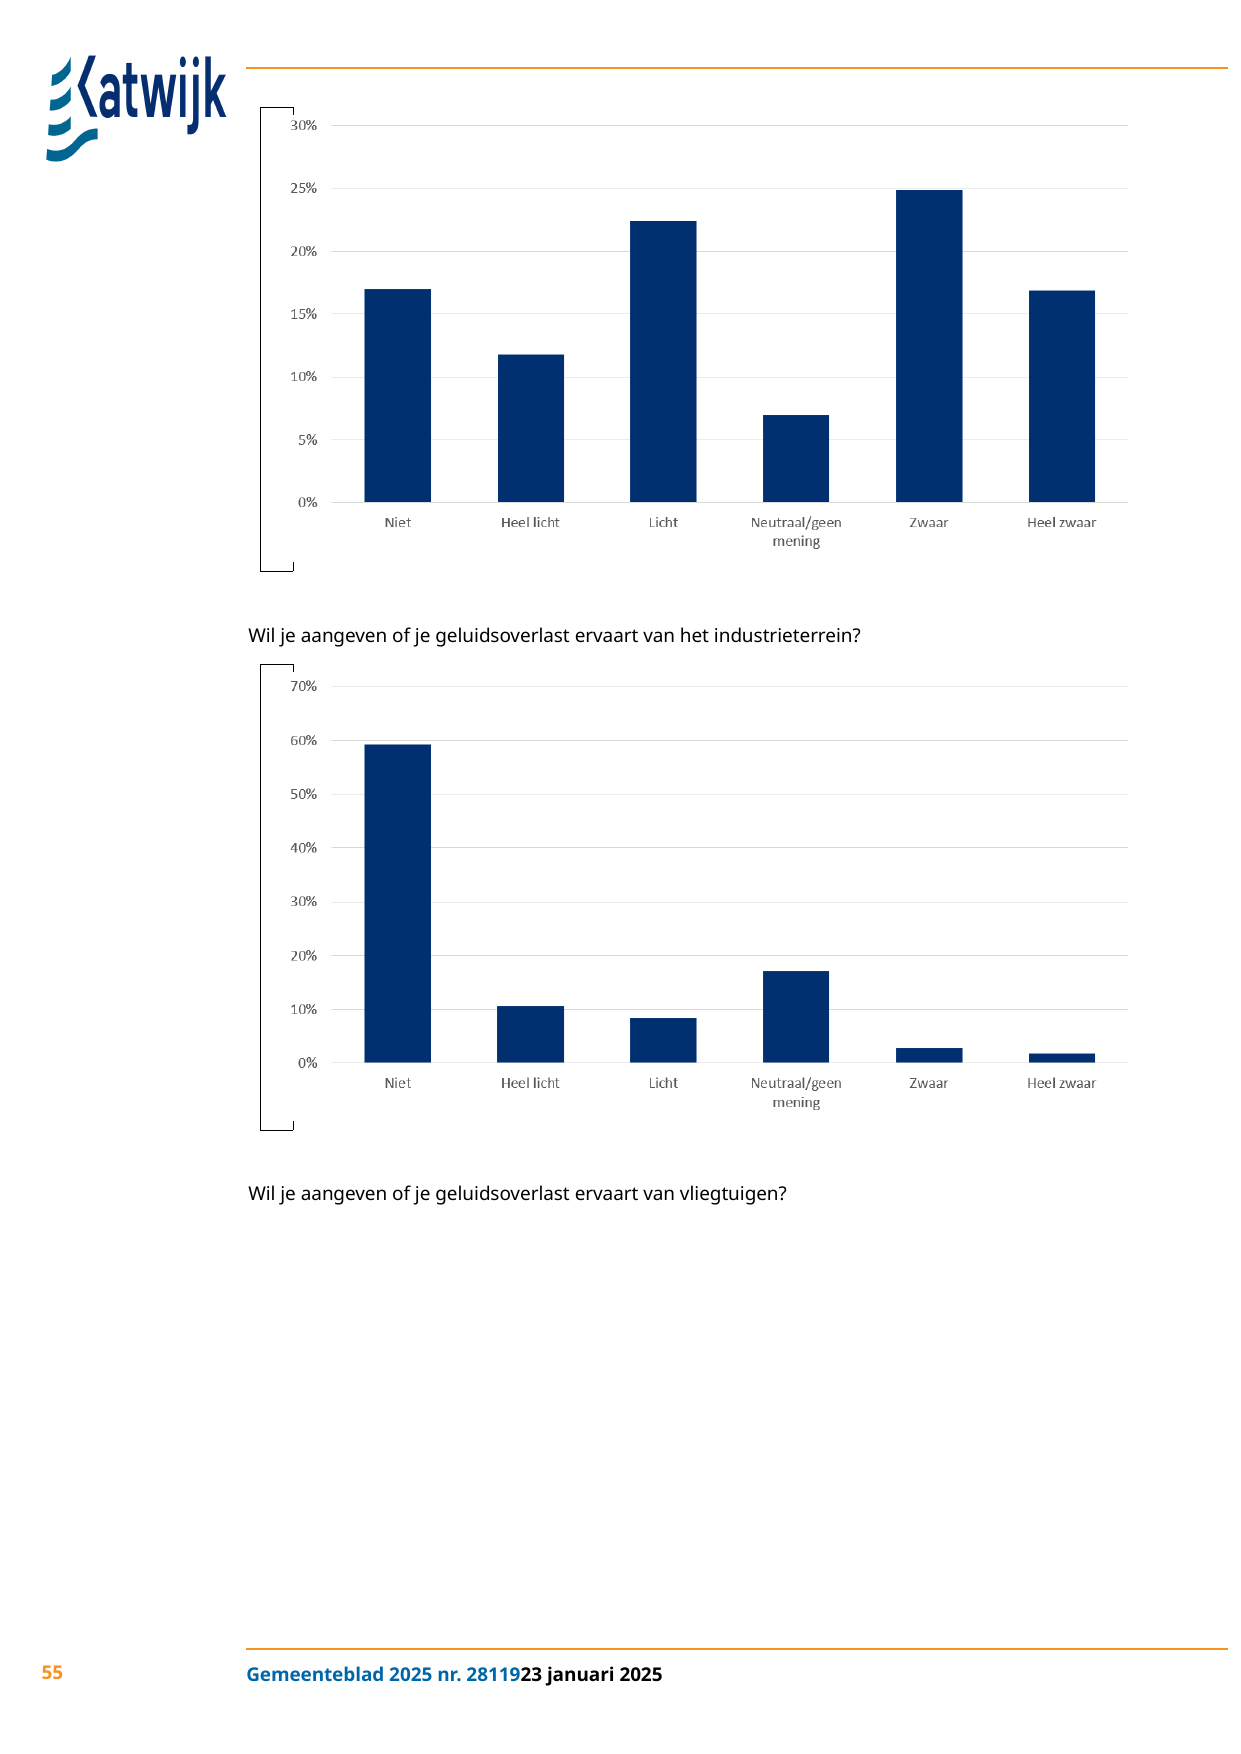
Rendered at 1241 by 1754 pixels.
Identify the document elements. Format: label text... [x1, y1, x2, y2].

text Wil je aangeven of je geluidsoverlast ervaart van vliegtuigen? [248, 1181, 1152, 1206]
picture [41, 47, 231, 172]
picture [268, 672, 1155, 1121]
text Wil je aangeven of je geluidsoverlast ervaart van het industrieterrein? [248, 622, 1152, 648]
picture [268, 115, 1155, 562]
